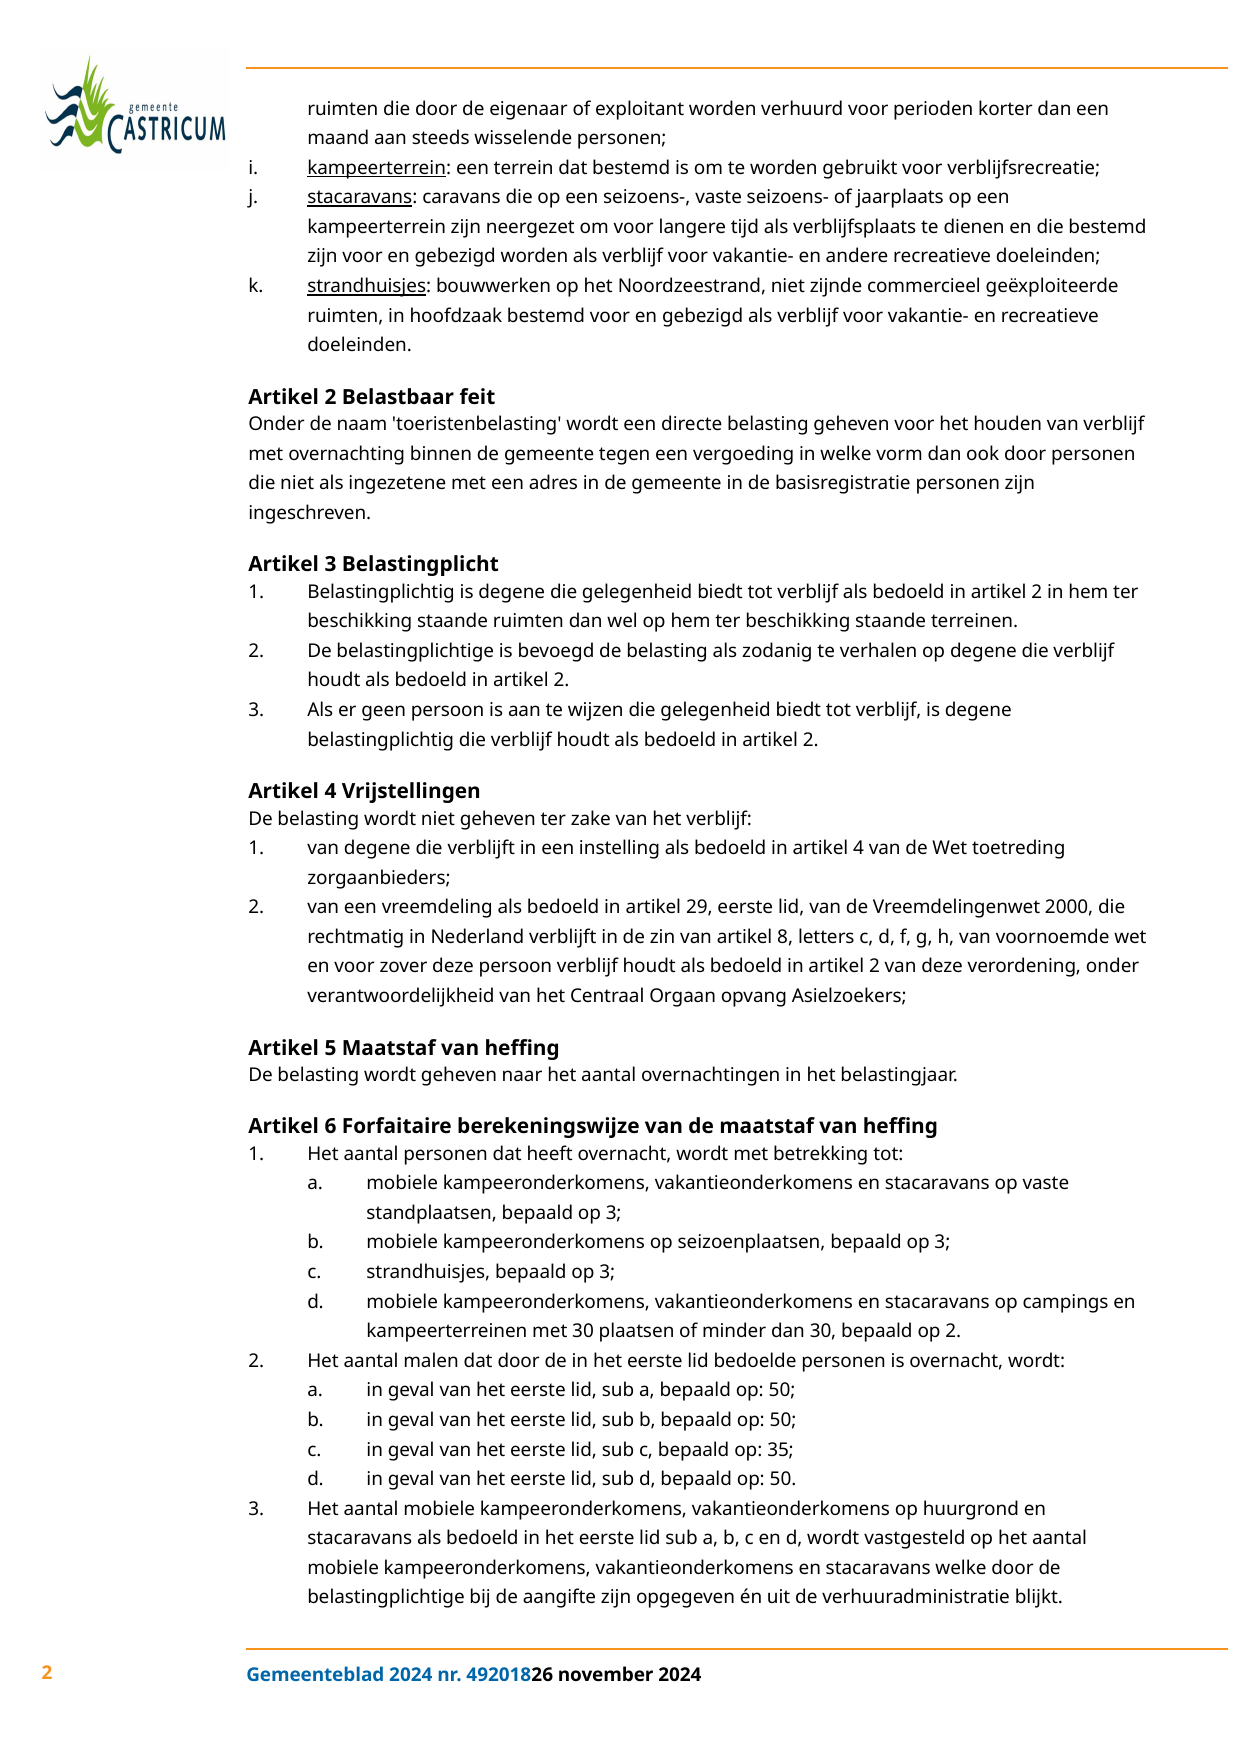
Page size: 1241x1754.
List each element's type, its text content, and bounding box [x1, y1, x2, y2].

list ruimten die door de eigenaar of exploitant worden verhuurd voor perioden korter dan een maand aan steeds wisselende personen; [248, 95, 1152, 150]
list stacaravans: caravans die op een seizoens-, vaste seizoens- of jaarplaats op een kampeerterrein zijn neergezet om voor langere tijd als verblijfsplaats te dienen en die bestemd zijn voor en gebezigd worden als verblijf voor vakantie- en andere recreatieve doeleinden; [248, 183, 1152, 268]
text Artikel 4 Vrijstellingen [248, 776, 1152, 805]
list Belastingplichtig is degene die gelegenheid biedt tot verblijf als bedoeld in artikel 2 in hem ter beschikking staande ruimten dan wel op hem ter beschikking staande terreinen. [248, 578, 1152, 633]
text De belasting wordt niet geheven ter zake van het verblijf: [248, 805, 1152, 830]
list in geval van het eerste lid, sub c, bepaald op: 35; [307, 1436, 1152, 1461]
text Artikel 2 Belastbaar feit [248, 382, 1152, 410]
list strandhuisjes, bepaald op 3; [307, 1258, 1152, 1284]
text Artikel 5 Maatstaf van heffing [248, 1033, 1152, 1061]
list in geval van het eerste lid, sub a, bepaald op: 50; [307, 1377, 1152, 1402]
list mobiele kampeeronderkomens op seizoenplaatsen, bepaald op 3; [307, 1229, 1152, 1254]
picture [41, 47, 231, 172]
list in geval van het eerste lid, sub d, bepaald op: 50. [307, 1465, 1152, 1491]
list mobiele kampeeronderkomens, vakantieonderkomens en stacaravans op vaste standplaatsen, bepaald op 3; [307, 1169, 1152, 1225]
text Artikel 6 Forfaitaire berekeningswijze van de maatstaf van heffing [248, 1111, 1152, 1140]
text Artikel 3 Belastingplicht [248, 549, 1152, 578]
list De belastingplichtige is bevoegd de belasting als zodanig te verhalen op degene die verblijf houdt als bedoeld in artikel 2. [248, 637, 1152, 692]
list Het aantal mobiele kampeeronderkomens, vakantieonderkomens op huurgrond en stacaravans als bedoeld in het eerste lid sub a, b, c en d, wordt vastgesteld op het aantal mobiele kampeeronderkomens, vakantieonderkomens en stacaravans welke door de belastingplichtige bij de aangifte zijn opgegeven én uit de verhuuradministratie blijkt. [248, 1495, 1152, 1609]
list van een vreemdeling als bedoeld in artikel 29, eerste lid, van de Vreemdelingenwet 2000, die rechtmatig in Nederland verblijft in de zin van artikel 8, letters c, d, f, g, h, van voornoemde wet en voor zover deze persoon verblijf houdt als bedoeld in artikel 2 van deze verordening, onder verantwoordelijkheid van het Centraal Orgaan opvang Asielzoekers; [248, 893, 1152, 1008]
text De belasting wordt geheven naar het aantal overnachtingen in het belastingjaar. [248, 1061, 1152, 1087]
list Als er geen persoon is aan te wijzen die gelegenheid biedt tot verblijf, is degene belastingplichtig die verblijf houdt als bedoeld in artikel 2. [248, 696, 1152, 752]
list van degene die verblijft in een instelling als bedoeld in artikel 4 van de Wet toetreding zorgaanbieders; [248, 834, 1152, 889]
list Het aantal malen dat door de in het eerste lid bedoelde personen is overnacht, wordt: [248, 1347, 1152, 1373]
list Het aantal personen dat heeft overnacht, wordt met betrekking tot: [248, 1140, 1152, 1166]
list mobiele kampeeronderkomens, vakantieonderkomens en stacaravans op campings en kampeerterreinen met 30 plaatsen of minder dan 30, bepaald op 2. [307, 1288, 1152, 1343]
list in geval van het eerste lid, sub b, bepaald op: 50; [307, 1406, 1152, 1432]
list kampeerterrein: een terrein dat bestemd is om te worden gebruikt voor verblijfsrecreatie; [248, 154, 1152, 180]
text Onder de naam 'toeristenbelasting' wordt een directe belasting geheven voor het houden van verblijf met overnachting binnen de gemeente tegen een vergoeding in welke vorm dan ook door personen die niet als ingezetene met een adres in de gemeente in de basisregistratie personen zijn ingeschreven. [248, 410, 1152, 525]
list strandhuisjes: bouwwerken op het Noordzeestrand, niet zijnde commercieel geëxploiteerde ruimten, in hoofdzaak bestemd voor en gebezigd als verblijf voor vakantie- en recreatieve doeleinden. [248, 272, 1152, 357]
